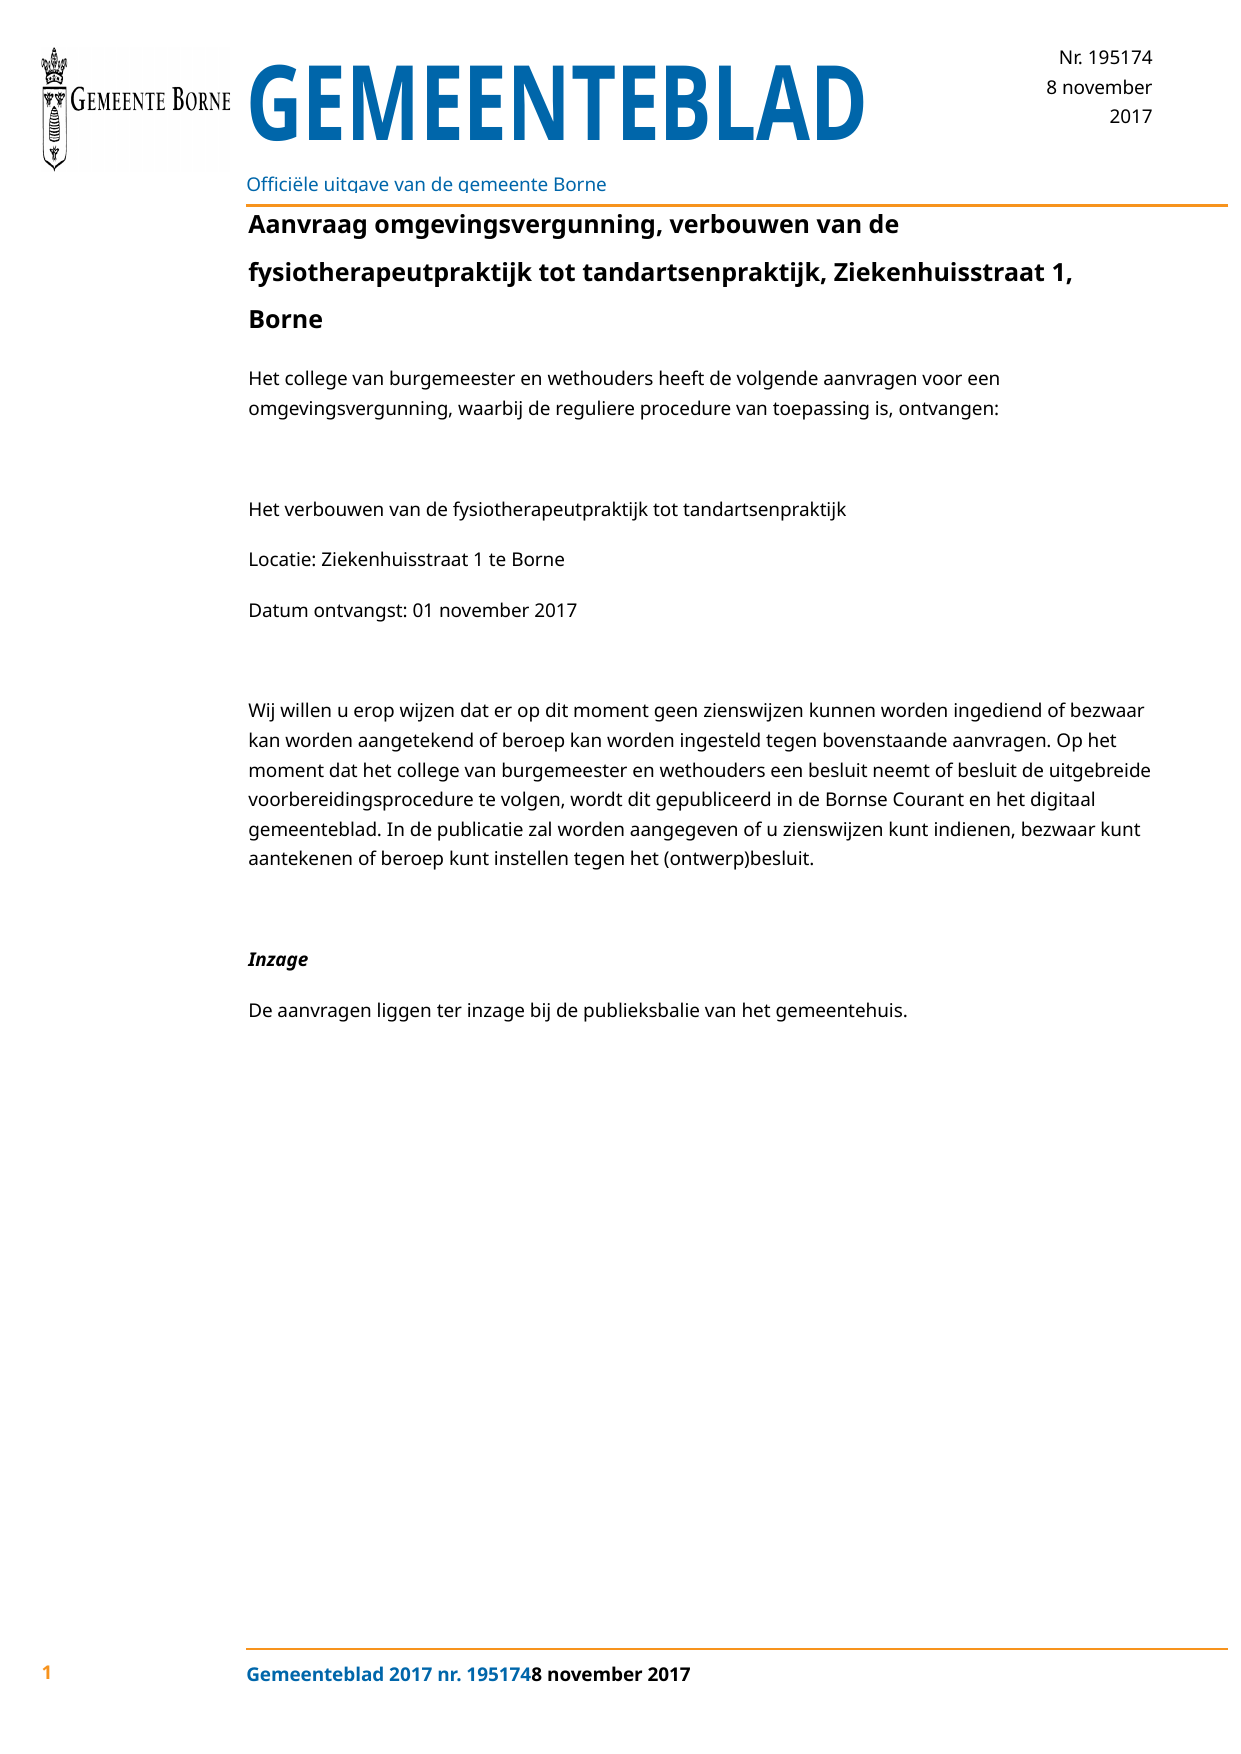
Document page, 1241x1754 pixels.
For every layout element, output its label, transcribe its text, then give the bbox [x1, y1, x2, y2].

text Het verbouwen van de fysiotherapeutpraktijk tot tandartsenpraktijk [248, 496, 1152, 522]
picture [41, 47, 231, 172]
text Aanvraag omgevingsvergunning, verbouwen van de fysiotherapeutpraktijk tot tandartsenpraktijk, Ziekenhuisstraat 1, Borne [248, 207, 1152, 336]
text Het college van burgemeester en wethouders heeft de volgende aanvragen voor een omgevingsvergunning, waarbij de reguliere procedure van toepassing is, ontvangen: [248, 366, 1152, 421]
text Locatie: Ziekenhuisstraat 1 te Borne [248, 546, 1152, 572]
text De aanvragen liggen ter inzage bij de publieksbalie van het gemeentehuis. [248, 997, 1152, 1022]
text Inzage [248, 946, 1152, 972]
text Wij willen u erop wijzen dat er op dit moment geen zienswijzen kunnen worden ingediend of bezwaar kan worden aangetekend of beroep kan worden ingesteld tegen bovenstaande aanvragen. Op het moment dat het college van burgemeester en wethouders een besluit neemt of besluit de uitgebreide voorbereidingsprocedure te volgen, wordt dit gepubliceerd in de Bornse Courant en het digitaal gemeenteblad. In de publicatie zal worden aangegeven of u zienswijzen kunt indienen, bezwaar kunt aantekenen of beroep kunt instellen tegen het (ontwerp)besluit. [248, 698, 1152, 871]
text Datum ontvangst: 01 november 2017 [248, 597, 1152, 622]
